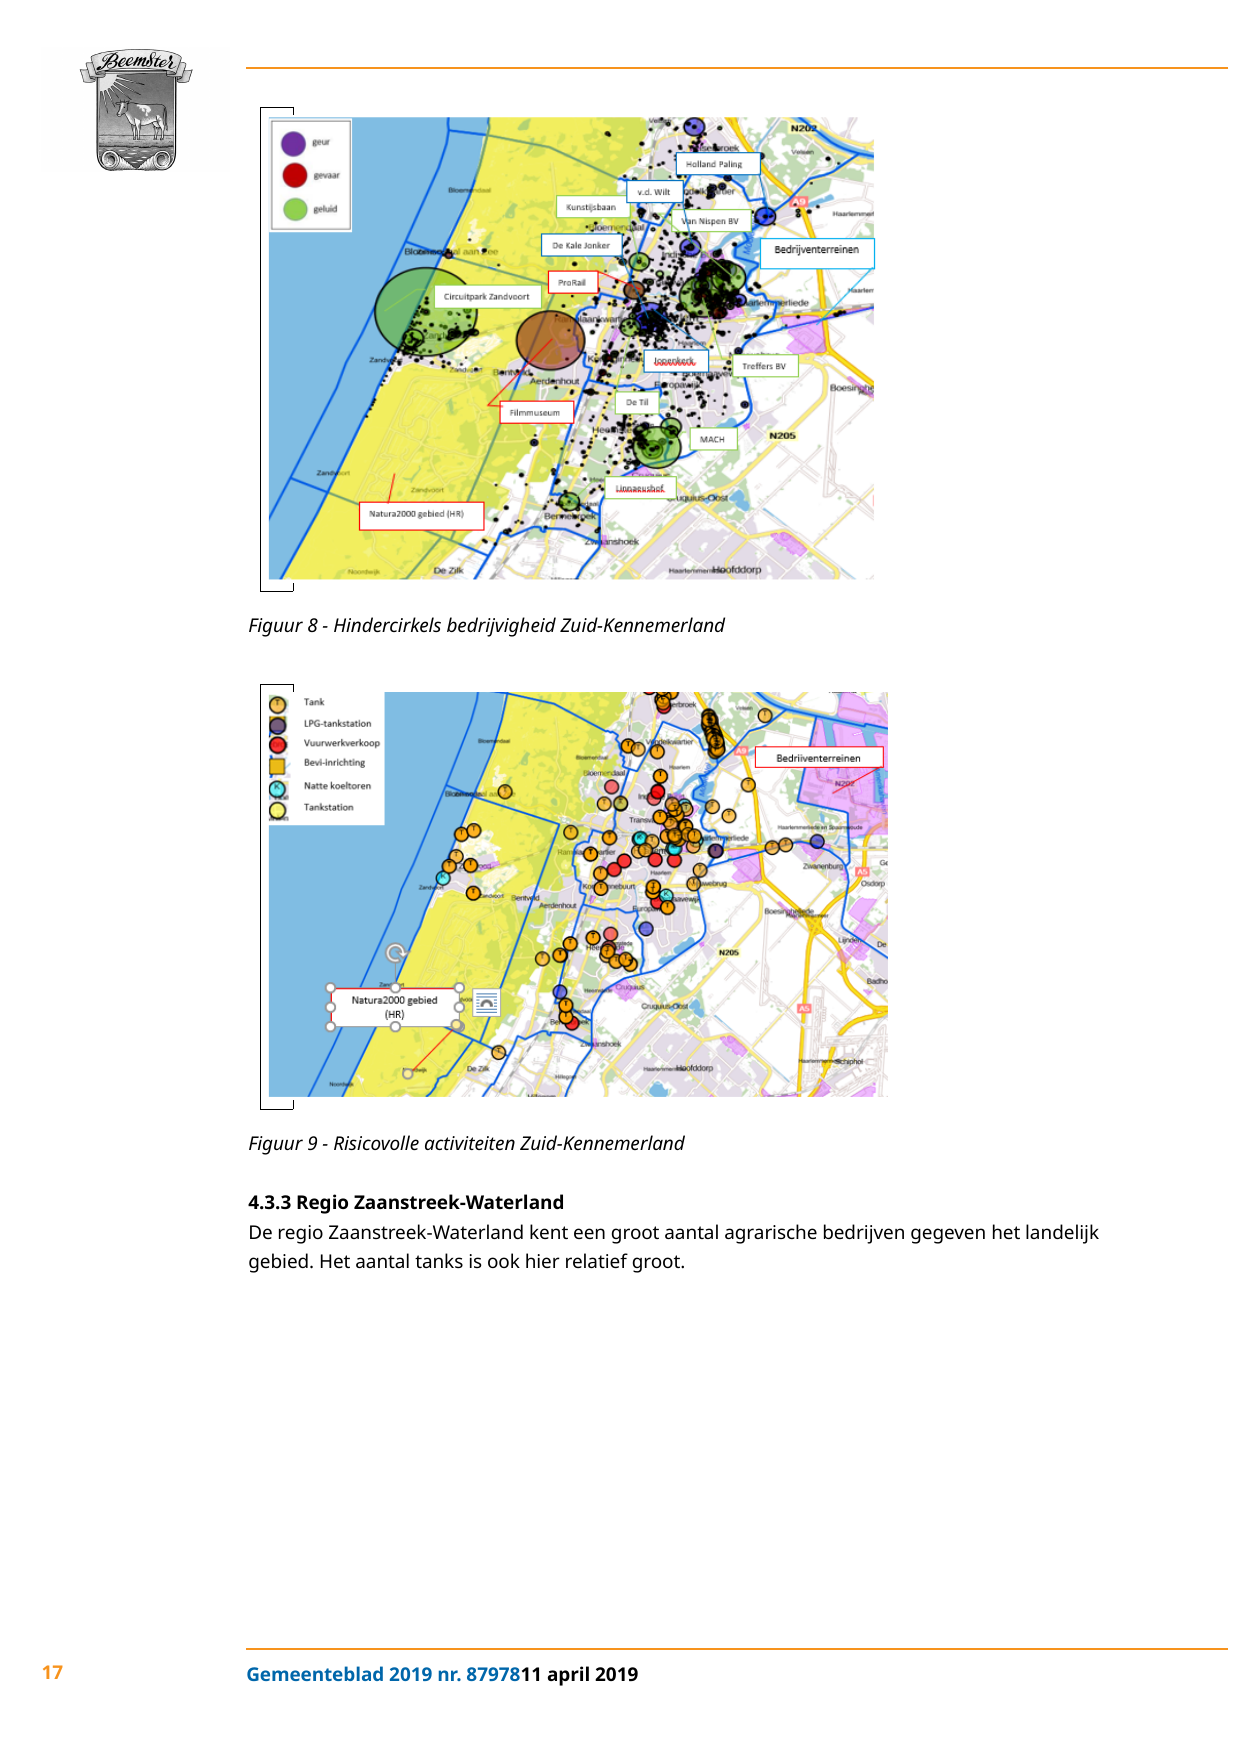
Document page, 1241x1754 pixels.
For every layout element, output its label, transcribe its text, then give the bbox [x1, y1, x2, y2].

text Figuur 9 - Risicovolle activiteiten Zuid-Kennemerland [248, 1130, 1152, 1156]
text Figuur 8 - Hindercirkels bedrijvigheid Zuid-Kennemerland [248, 612, 1152, 638]
text 4.3.3 Regio Zaanstreek-Waterland [248, 1189, 1152, 1215]
picture [268, 692, 889, 1100]
text De regio Zaanstreek-Waterland kent een groot aantal agrarische bedrijven gegeven het landelijk gebied. Het aantal tanks is ook hier relatief groot. [248, 1219, 1152, 1274]
picture [41, 47, 231, 172]
picture [268, 115, 889, 583]
